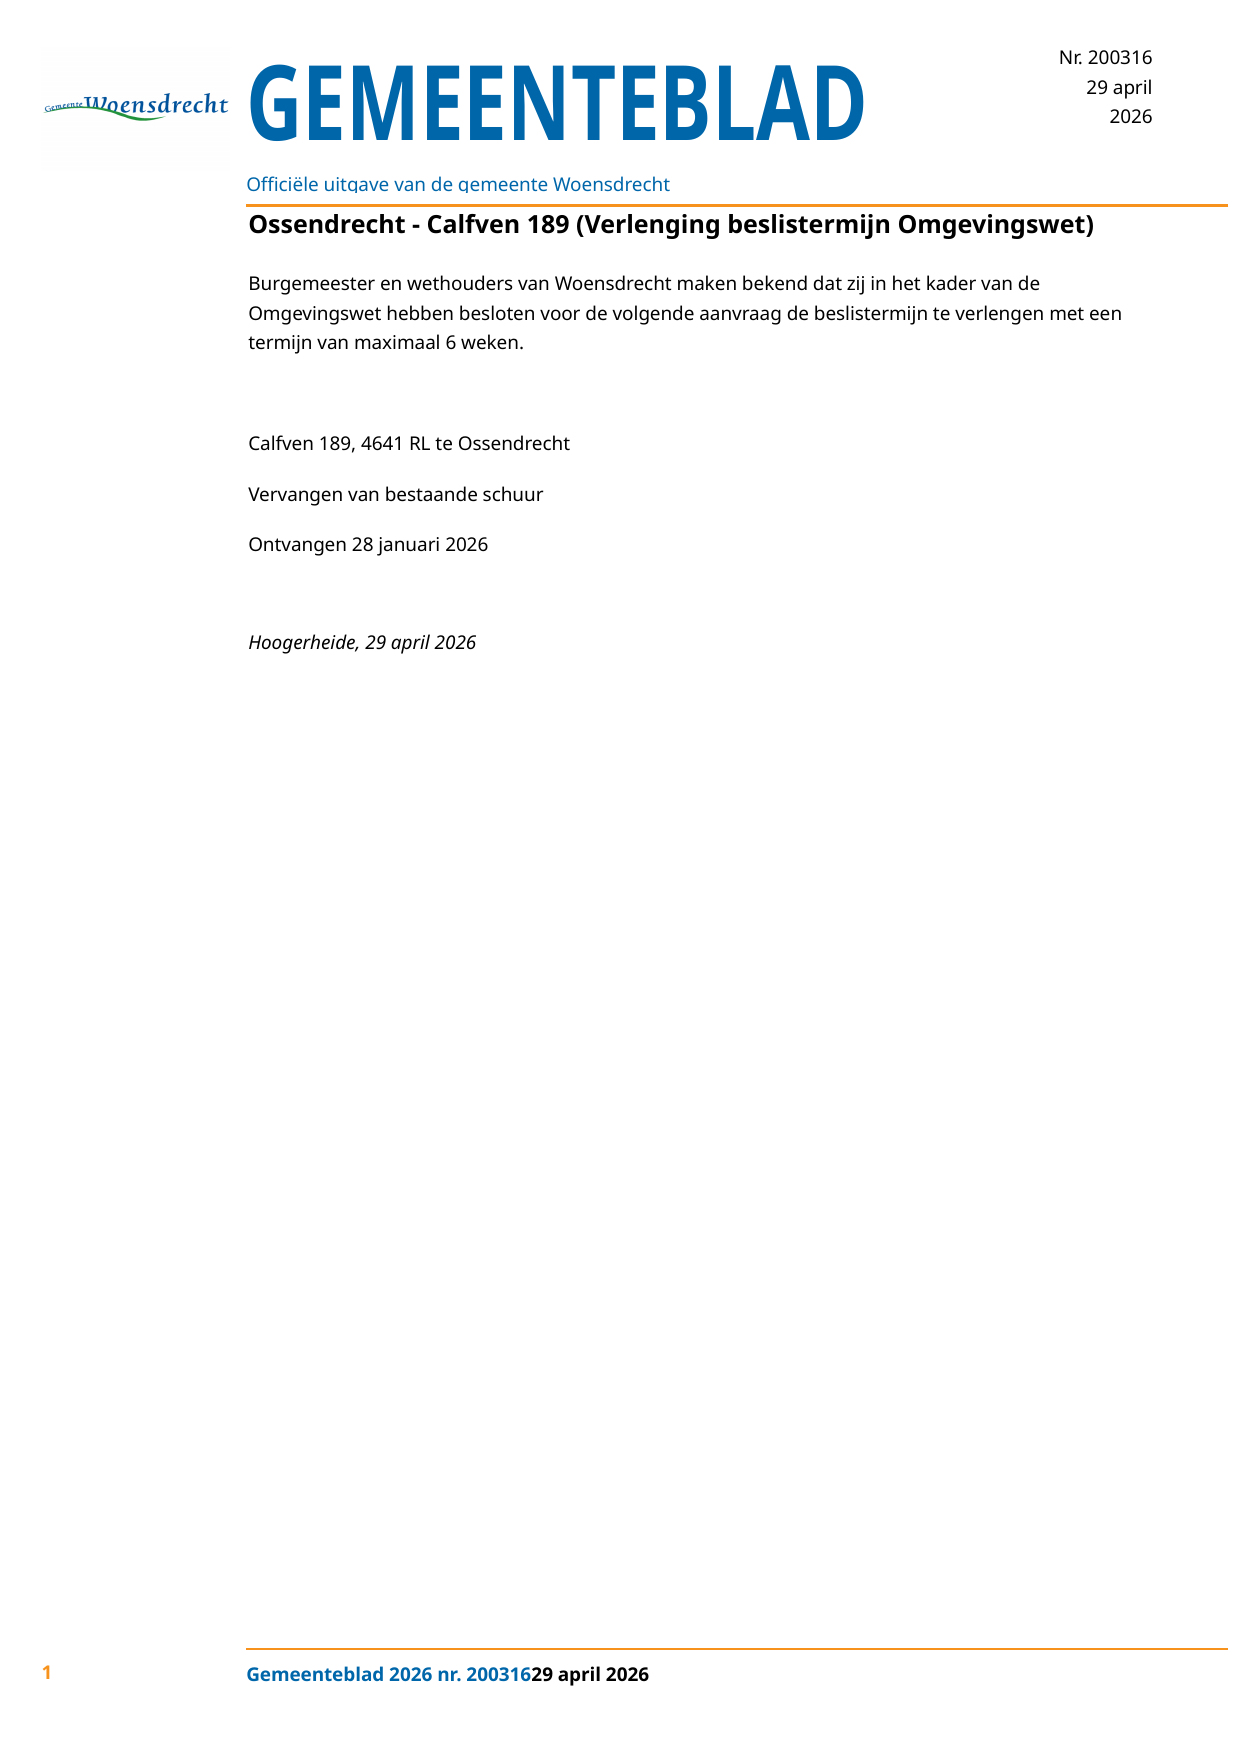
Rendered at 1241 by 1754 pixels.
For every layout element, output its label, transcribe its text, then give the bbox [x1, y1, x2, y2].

text Vervangen van bestaande schuur [248, 481, 1152, 506]
picture [41, 47, 231, 172]
text Burgemeester en wethouders van Woensdrecht maken bekend dat zij in het kader van de Omgevingswet hebben besloten voor de volgende aanvraag de beslistermijn te verlengen met een termijn van maximaal 6 weken. [248, 270, 1152, 355]
text Ossendrecht - Calfven 189 (Verlenging beslistermijn Omgevingswet) [248, 207, 1152, 241]
text Calfven 189, 4641 RL te Ossendrecht [248, 430, 1152, 456]
text Hoogerheide, 29 april 2026 [248, 629, 1152, 655]
text Ontvangen 28 januari 2026 [248, 531, 1152, 557]
